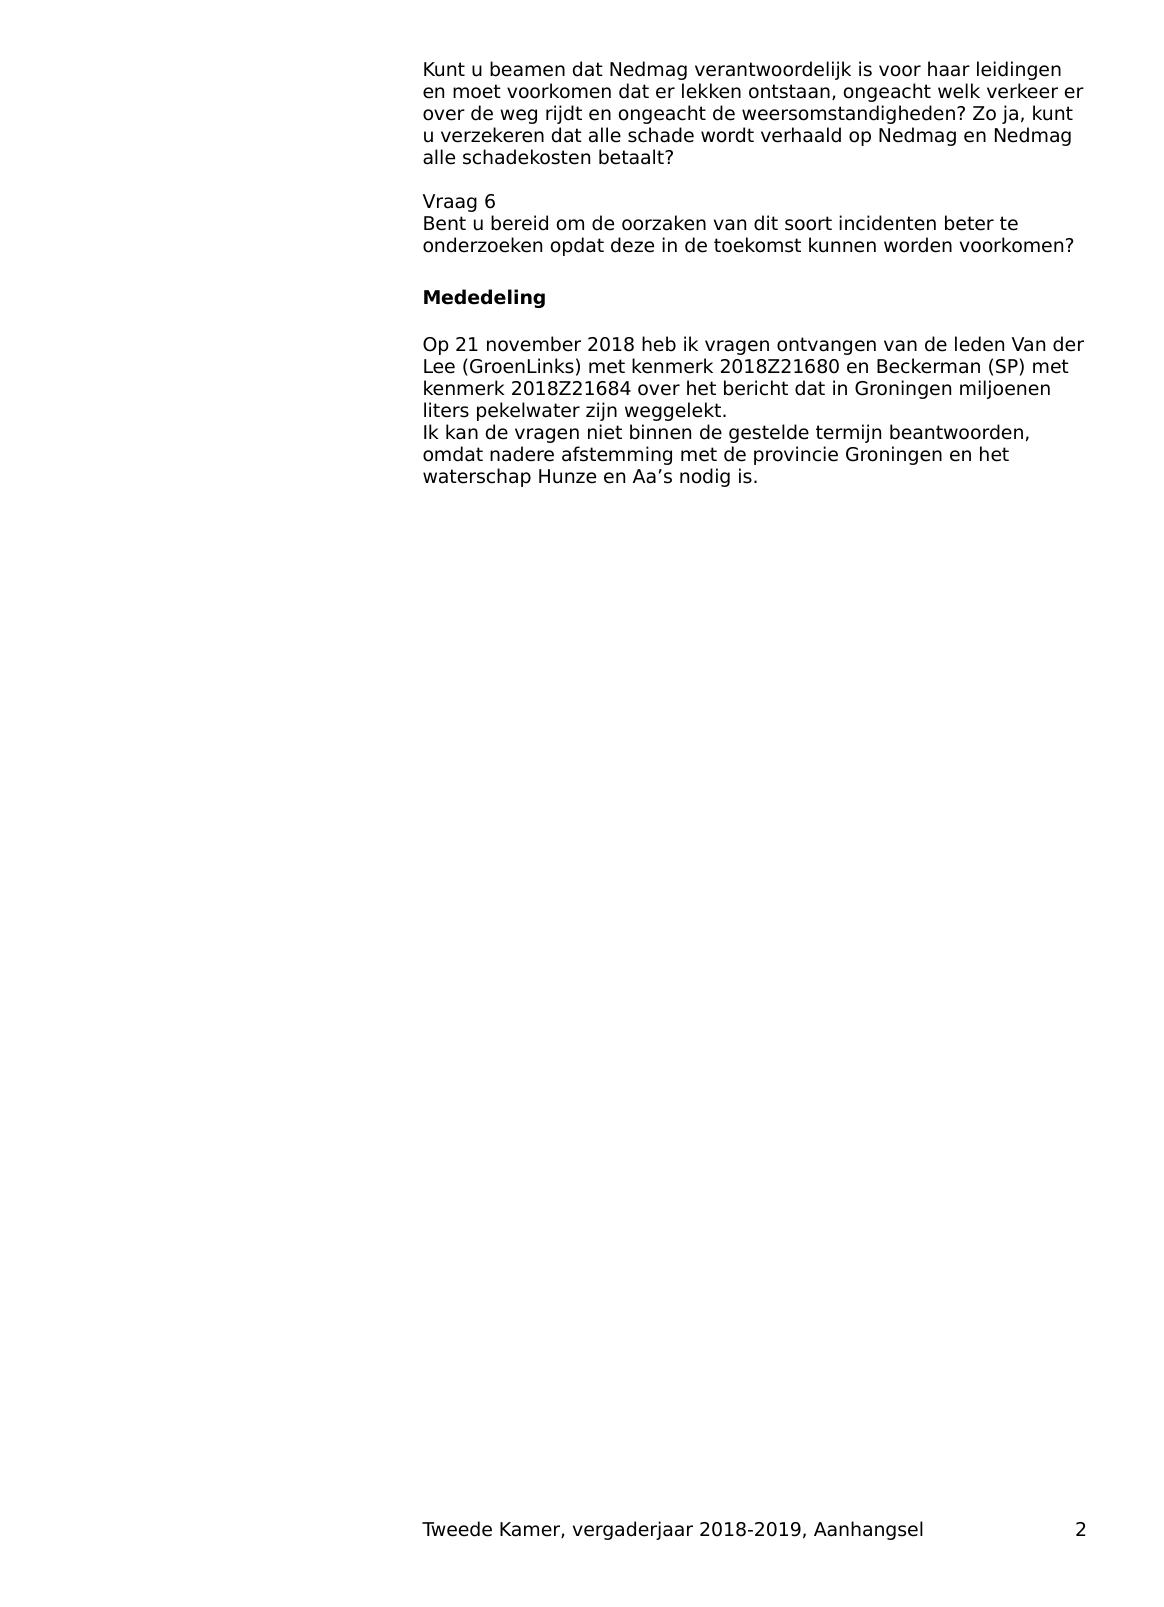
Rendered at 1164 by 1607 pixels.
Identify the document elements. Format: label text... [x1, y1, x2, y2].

subtitle Mededeling [422, 287, 1087, 309]
text Kunt u beamen dat Nedmag verantwoordelijk is voor haar leidingen en moet voorkomen dat er lekken ontstaan, ongeacht welk verkeer er over de weg rijdt en ongeacht de weersomstandigheden? Zo ja, kunt u verzekeren dat alle schade wordt verhaald op Nedmag en Nedmag alle schadekosten betaalt? [422, 59, 1087, 169]
text Op 21 november 2018 heb ik vragen ontvangen van de leden Van der Lee (GroenLinks) met kenmerk 2018Z21680 en Beckerman (SP) met kenmerk 2018Z21684 over het bericht dat in Groningen miljoenen liters pekelwater zijn weggelekt. [422, 334, 1087, 422]
text Bent u bereid om de oorzaken van dit soort incidenten beter te onderzoeken opdat deze in de toekomst kunnen worden voorkomen? [422, 213, 1087, 257]
text Ik kan de vragen niet binnen de gestelde termijn beantwoorden, omdat nadere afstemming met de provincie Groningen en het waterschap Hunze en Aa’s nodig is. [422, 422, 1087, 488]
text Vraag 6 [422, 191, 1087, 213]
